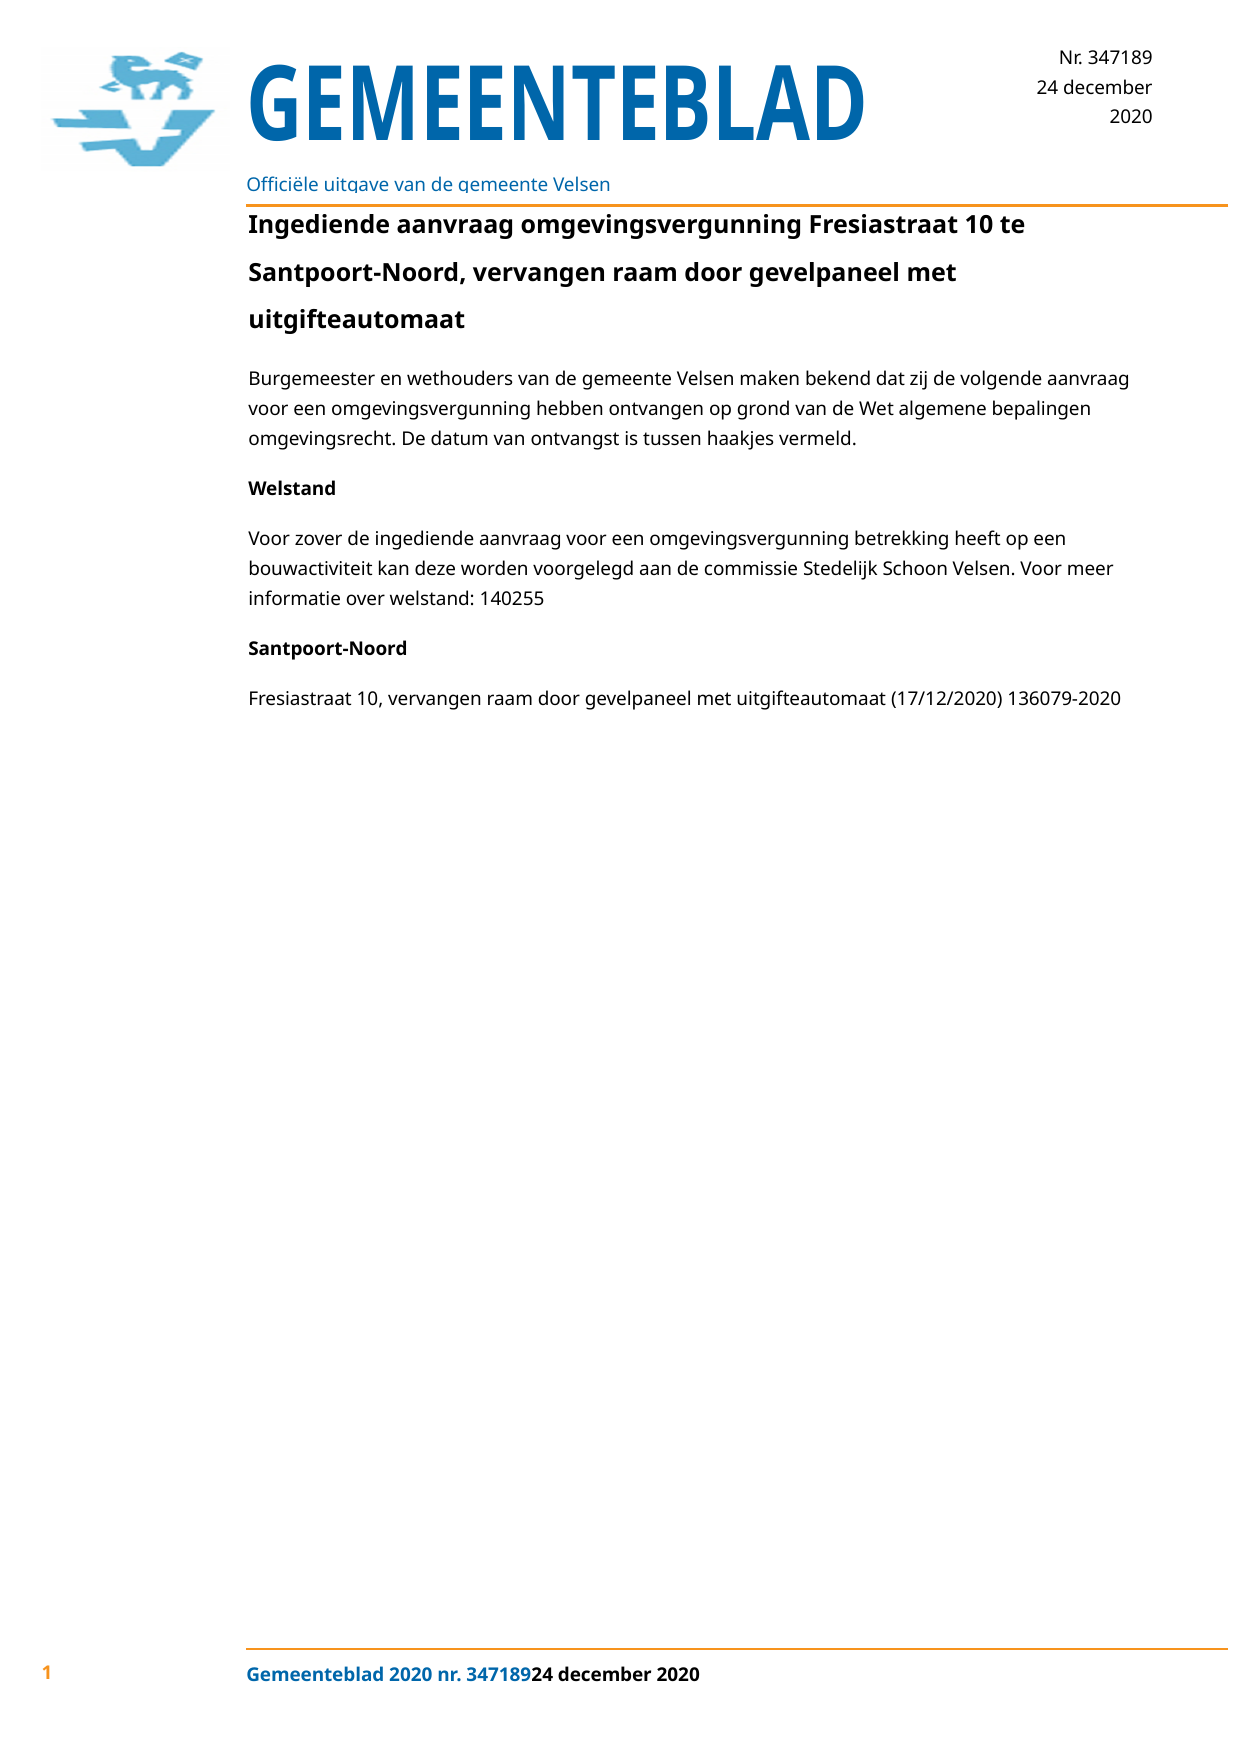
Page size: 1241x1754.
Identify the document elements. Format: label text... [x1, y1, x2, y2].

text Fresiastraat 10, vervangen raam door gevelpaneel met uitgifteautomaat (17/12/2020) 136079-2020 [248, 686, 1152, 711]
text Ingediende aanvraag omgevingsvergunning Fresiastraat 10 te Santpoort-Noord, vervangen raam door gevelpaneel met uitgifteautomaat [248, 207, 1152, 336]
text Welstand [248, 475, 1152, 501]
text Voor zover de ingediende aanvraag voor een omgevingsvergunning betrekking heeft op een bouwactiviteit kan deze worden voorgelegd aan de commissie Stedelijk Schoon Velsen. Voor meer informatie over welstand: 140255 [248, 526, 1152, 610]
text Burgemeester en wethouders van de gemeente Velsen maken bekend dat zij de volgende aanvraag voor een omgevingsvergunning hebben ontvangen op grond van de Wet algemene bepalingen omgevingsrecht. De datum van ontvangst is tussen haakjes vermeld. [248, 366, 1152, 450]
text Santpoort-Noord [248, 635, 1152, 661]
picture [41, 47, 231, 172]
